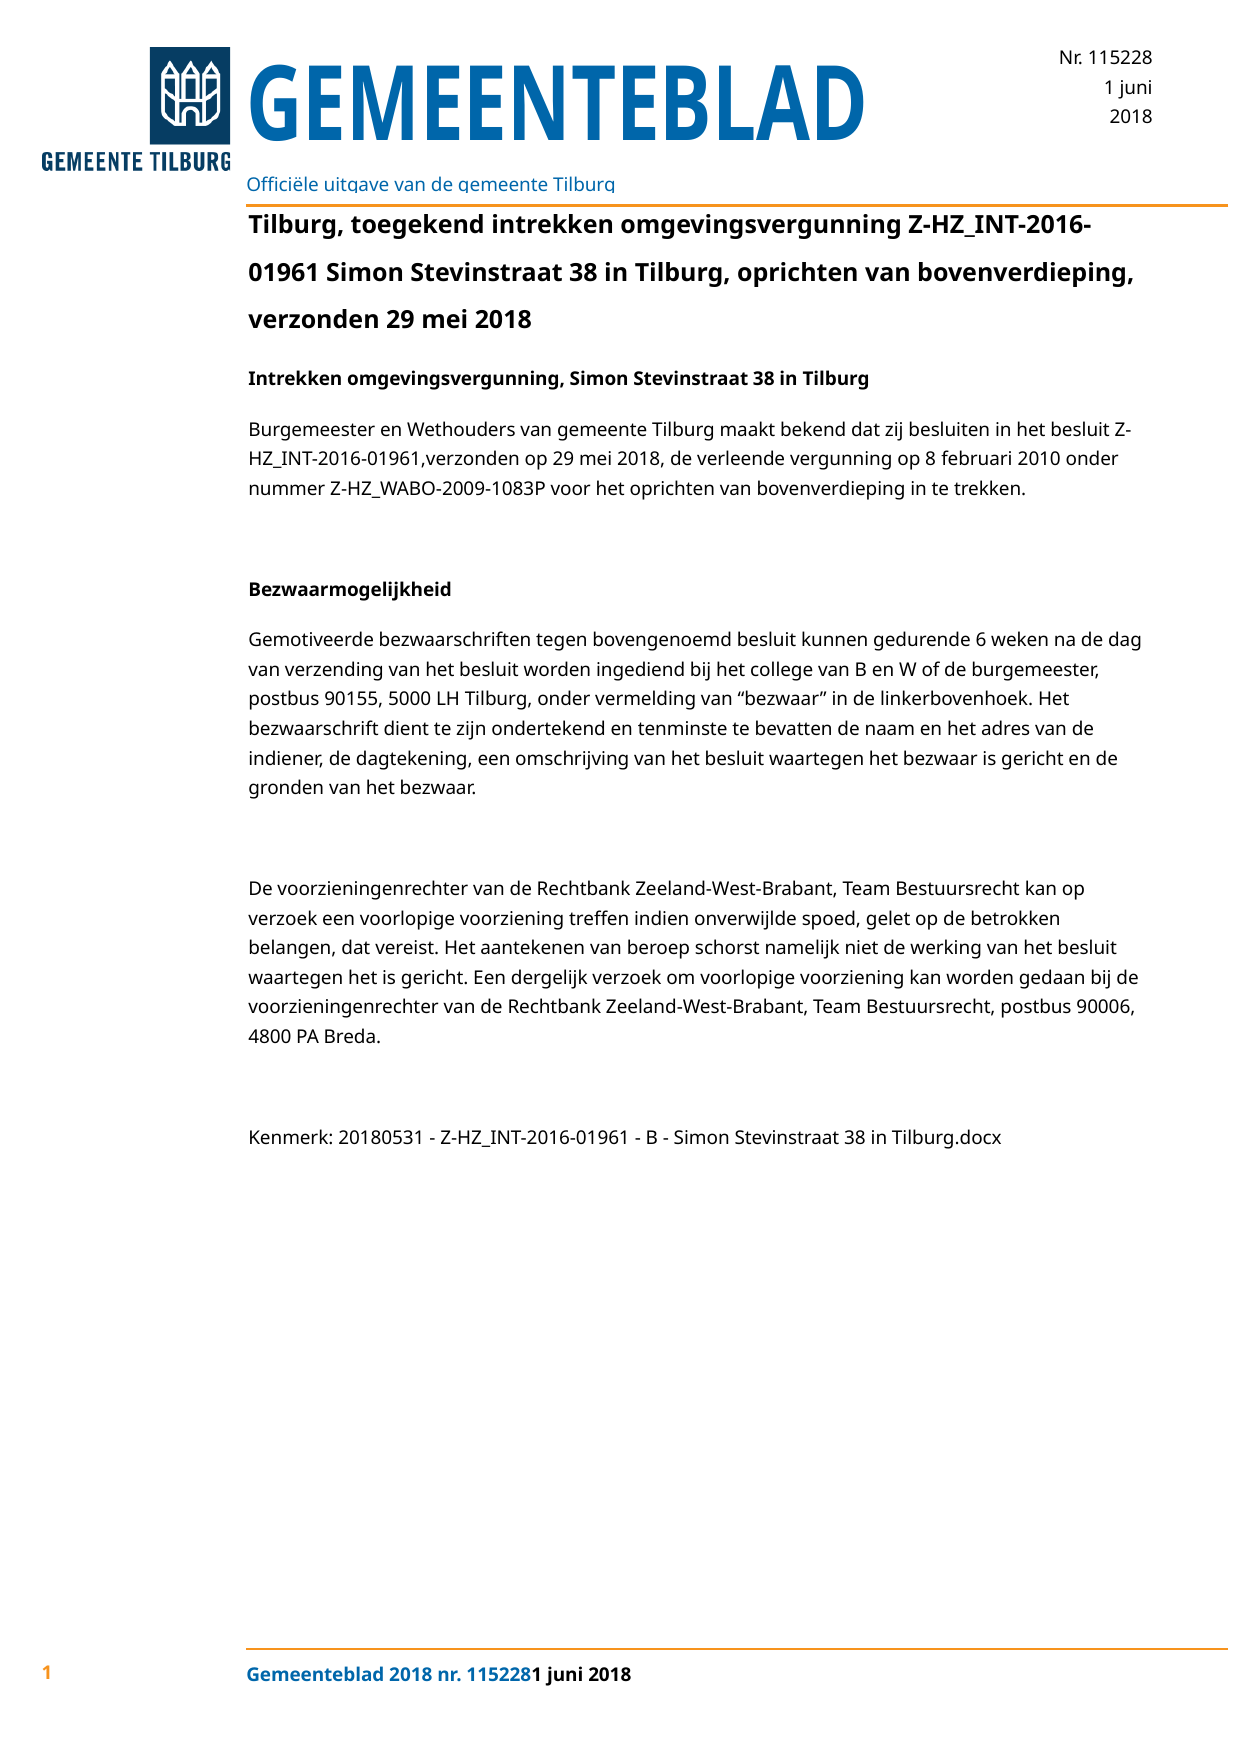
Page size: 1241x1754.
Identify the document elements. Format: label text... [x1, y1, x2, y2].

text Kenmerk: 20180531 - Z-HZ_INT-2016-01961 - B - Simon Stevinstraat 38 in Tilburg.docx [248, 1124, 1152, 1149]
text Tilburg, toegekend intrekken omgevingsvergunning Z-HZ_INT-2016-01961 Simon Stevinstraat 38 in Tilburg, oprichten van bovenverdieping, verzonden 29 mei 2018 [248, 207, 1152, 336]
picture [41, 47, 231, 172]
text Bezwaarmogelijkheid [248, 576, 1152, 602]
text De voorzieningenrechter van de Rechtbank Zeeland-West-Brabant, Team Bestuursrecht kan op verzoek een voorlopige voorziening treffen indien onverwijlde spoed, gelet op de betrokken belangen, dat vereist. Het aantekenen van beroep schorst namelijk niet de werking van het besluit waartegen het is gericht. Een dergelijk verzoek om voorlopige voorziening kan worden gedaan bij de voorzieningenrechter van de Rechtbank Zeeland-West-Brabant, Team Bestuursrecht, postbus 90006, 4800 PA Breda. [248, 875, 1152, 1049]
text Gemotiveerde bezwaarschriften tegen bovengenoemd besluit kunnen gedurende 6 weken na de dag van verzending van het besluit worden ingediend bij het college van B en W of de burgemeester, postbus 90155, 5000 LH Tilburg, onder vermelding van “bezwaar” in de linkerbovenhoek. Het bezwaarschrift dient te zijn ondertekend en tenminste te bevatten de naam en het adres van de indiener, de dagtekening, een omschrijving van het besluit waartegen het bezwaar is gericht en de gronden van het bezwaar. [248, 626, 1152, 800]
text Burgemeester en Wethouders van gemeente Tilburg maakt bekend dat zij besluiten in het besluit Z-HZ_INT-2016-01961,verzonden op 29 mei 2018, de verleende vergunning op 8 februari 2010 onder nummer Z-HZ_WABO-2009-1083P voor het oprichten van bovenverdieping in te trekken. [248, 416, 1152, 501]
text Intrekken omgevingsvergunning, Simon Stevinstraat 38 in Tilburg [248, 366, 1152, 391]
